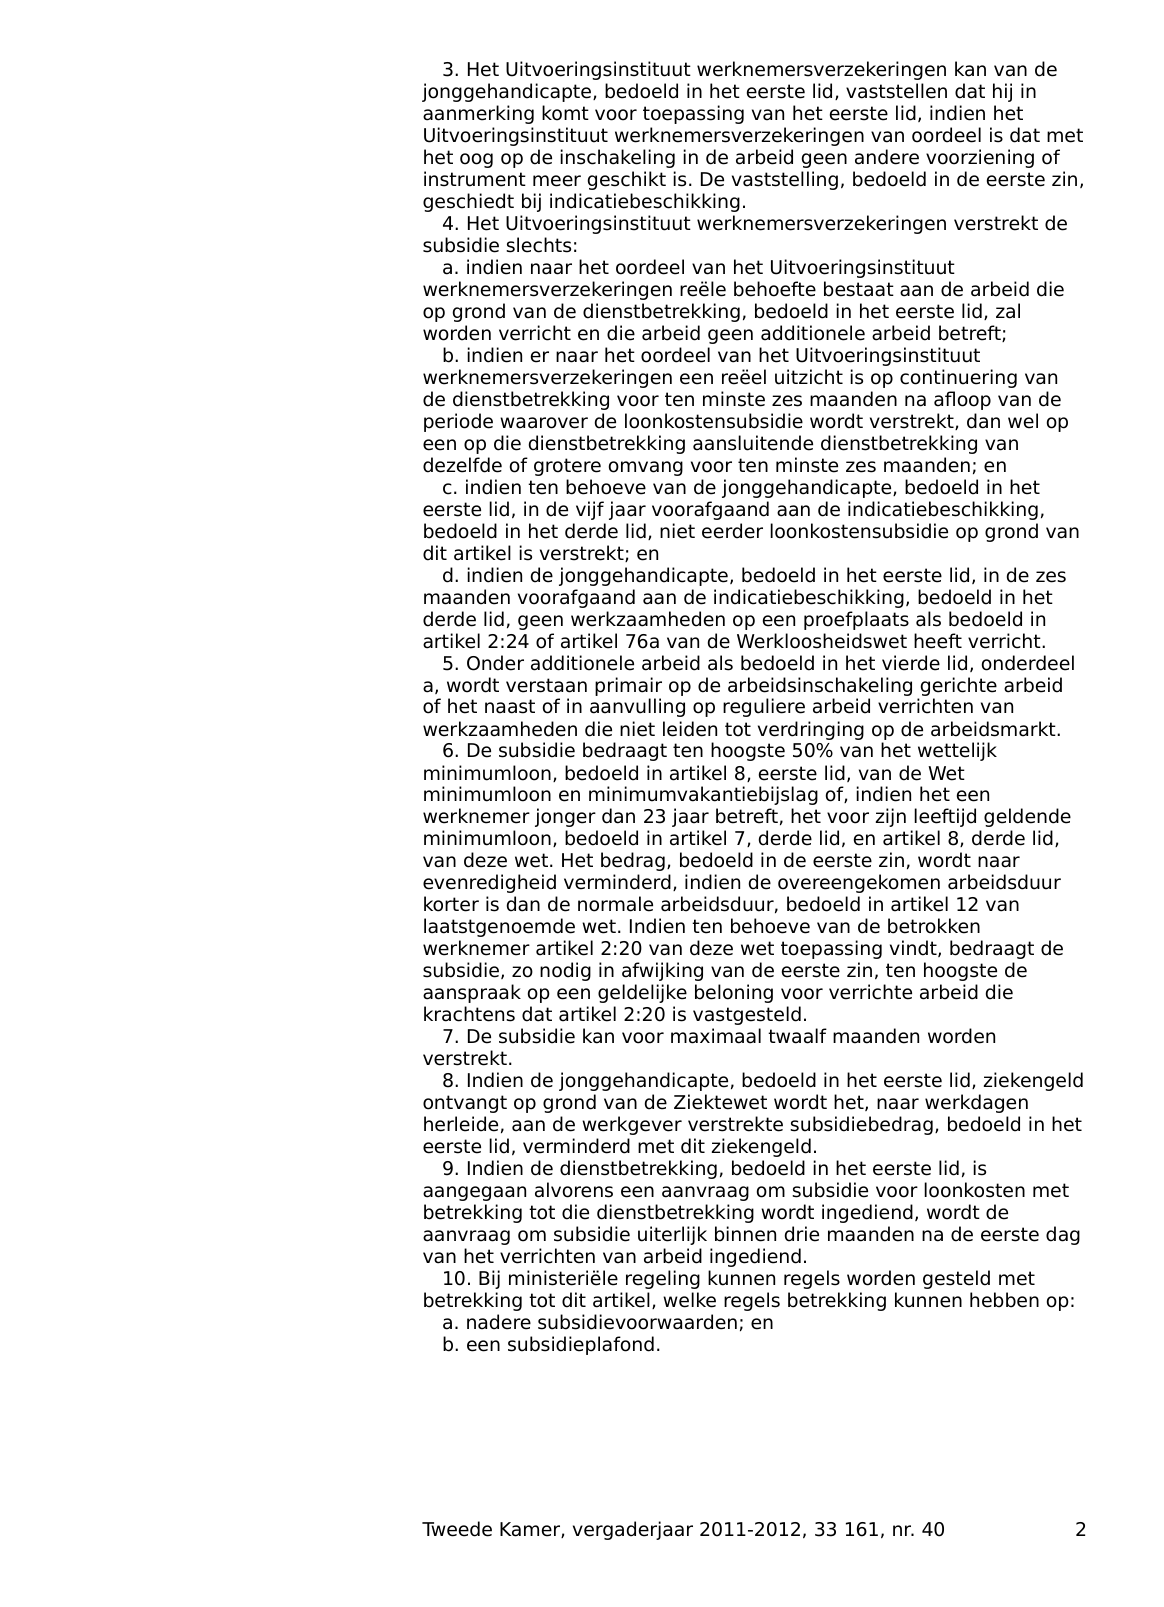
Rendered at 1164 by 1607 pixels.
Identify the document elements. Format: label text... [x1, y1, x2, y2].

text 9. Indien de dienstbetrekking, bedoeld in het eerste lid, is aangegaan alvorens een aanvraag om subsidie voor loonkosten met betrekking tot die dienstbetrekking wordt ingediend, wordt de aanvraag om subsidie uiterlijk binnen drie maanden na de eerste dag van het verrichten van arbeid ingediend. [422, 1158, 1087, 1268]
text 7. De subsidie kan voor maximaal twaalf maanden worden verstrekt. [422, 1026, 1087, 1070]
text 8. Indien de jonggehandicapte, bedoeld in het eerste lid, ziekengeld ontvangt op grond van de Ziektewet wordt het, naar werkdagen herleide, aan de werkgever verstrekte subsidiebedrag, bedoeld in het eerste lid, verminderd met dit ziekengeld. [422, 1070, 1087, 1158]
text 4. Het Uitvoeringsinstituut werknemersverzekeringen verstrekt de subsidie slechts: [422, 213, 1087, 257]
text 10. Bij ministeriële regeling kunnen regels worden gesteld met betrekking tot dit artikel, welke regels betrekking kunnen hebben op: [422, 1268, 1087, 1312]
text b. een subsidieplafond. [422, 1334, 1087, 1356]
text b. indien er naar het oordeel van het Uitvoeringsinstituut werknemersverzekeringen een reëel uitzicht is op continuering van de dienstbetrekking voor ten minste zes maanden na afloop van de periode waarover de loonkostensubsidie wordt verstrekt, dan wel op een op die dienstbetrekking aansluitende dienstbetrekking van dezelfde of grotere omvang voor ten minste zes maanden; en [422, 345, 1087, 477]
text a. nadere subsidievoorwaarden; en [422, 1312, 1087, 1334]
text 6. De subsidie bedraagt ten hoogste 50% van het wettelijk minimumloon, bedoeld in artikel 8, eerste lid, van de Wet minimumloon en minimumvakantiebijslag of, indien het een werknemer jonger dan 23 jaar betreft, het voor zijn leeftijd geldende minimumloon, bedoeld in artikel 7, derde lid, en artikel 8, derde lid, van deze wet. Het bedrag, bedoeld in de eerste zin, wordt naar evenredigheid verminderd, indien de overeengekomen arbeidsduur korter is dan de normale arbeidsduur, bedoeld in artikel 12 van laatstgenoemde wet. Indien ten behoeve van de betrokken werknemer artikel 2:20 van deze wet toepassing vindt, bedraagt de subsidie, zo nodig in afwijking van de eerste zin, ten hoogste de aanspraak op een geldelijke beloning voor verrichte arbeid die krachtens dat artikel 2:20 is vastgesteld. [422, 740, 1087, 1026]
text a. indien naar het oordeel van het Uitvoeringsinstituut werknemersverzekeringen reële behoefte bestaat aan de arbeid die op grond van de dienstbetrekking, bedoeld in het eerste lid, zal worden verricht en die arbeid geen additionele arbeid betreft; [422, 257, 1087, 345]
text d. indien de jonggehandicapte, bedoeld in het eerste lid, in de zes maanden voorafgaand aan de indicatiebeschikking, bedoeld in het derde lid, geen werkzaamheden op een proefplaats als bedoeld in artikel 2:24 of artikel 76a van de Werkloosheidswet heeft verricht. [422, 564, 1087, 652]
text 5. Onder additionele arbeid als bedoeld in het vierde lid, onderdeel a, wordt verstaan primair op de arbeidsinschakeling gerichte arbeid of het naast of in aanvulling op reguliere arbeid verrichten van werkzaamheden die niet leiden tot verdringing op de arbeidsmarkt. [422, 652, 1087, 740]
text c. indien ten behoeve van de jonggehandicapte, bedoeld in het eerste lid, in de vijf jaar voorafgaand aan de indicatiebeschikking, bedoeld in het derde lid, niet eerder loonkostensubsidie op grond van dit artikel is verstrekt; en [422, 477, 1087, 564]
text 3. Het Uitvoeringsinstituut werknemersverzekeringen kan van de jonggehandicapte, bedoeld in het eerste lid, vaststellen dat hij in aanmerking komt voor toepassing van het eerste lid, indien het Uitvoeringsinstituut werknemersverzekeringen van oordeel is dat met het oog op de inschakeling in de arbeid geen andere voorziening of instrument meer geschikt is. De vaststelling, bedoeld in de eerste zin, geschiedt bij indicatiebeschikking. [422, 59, 1087, 213]
